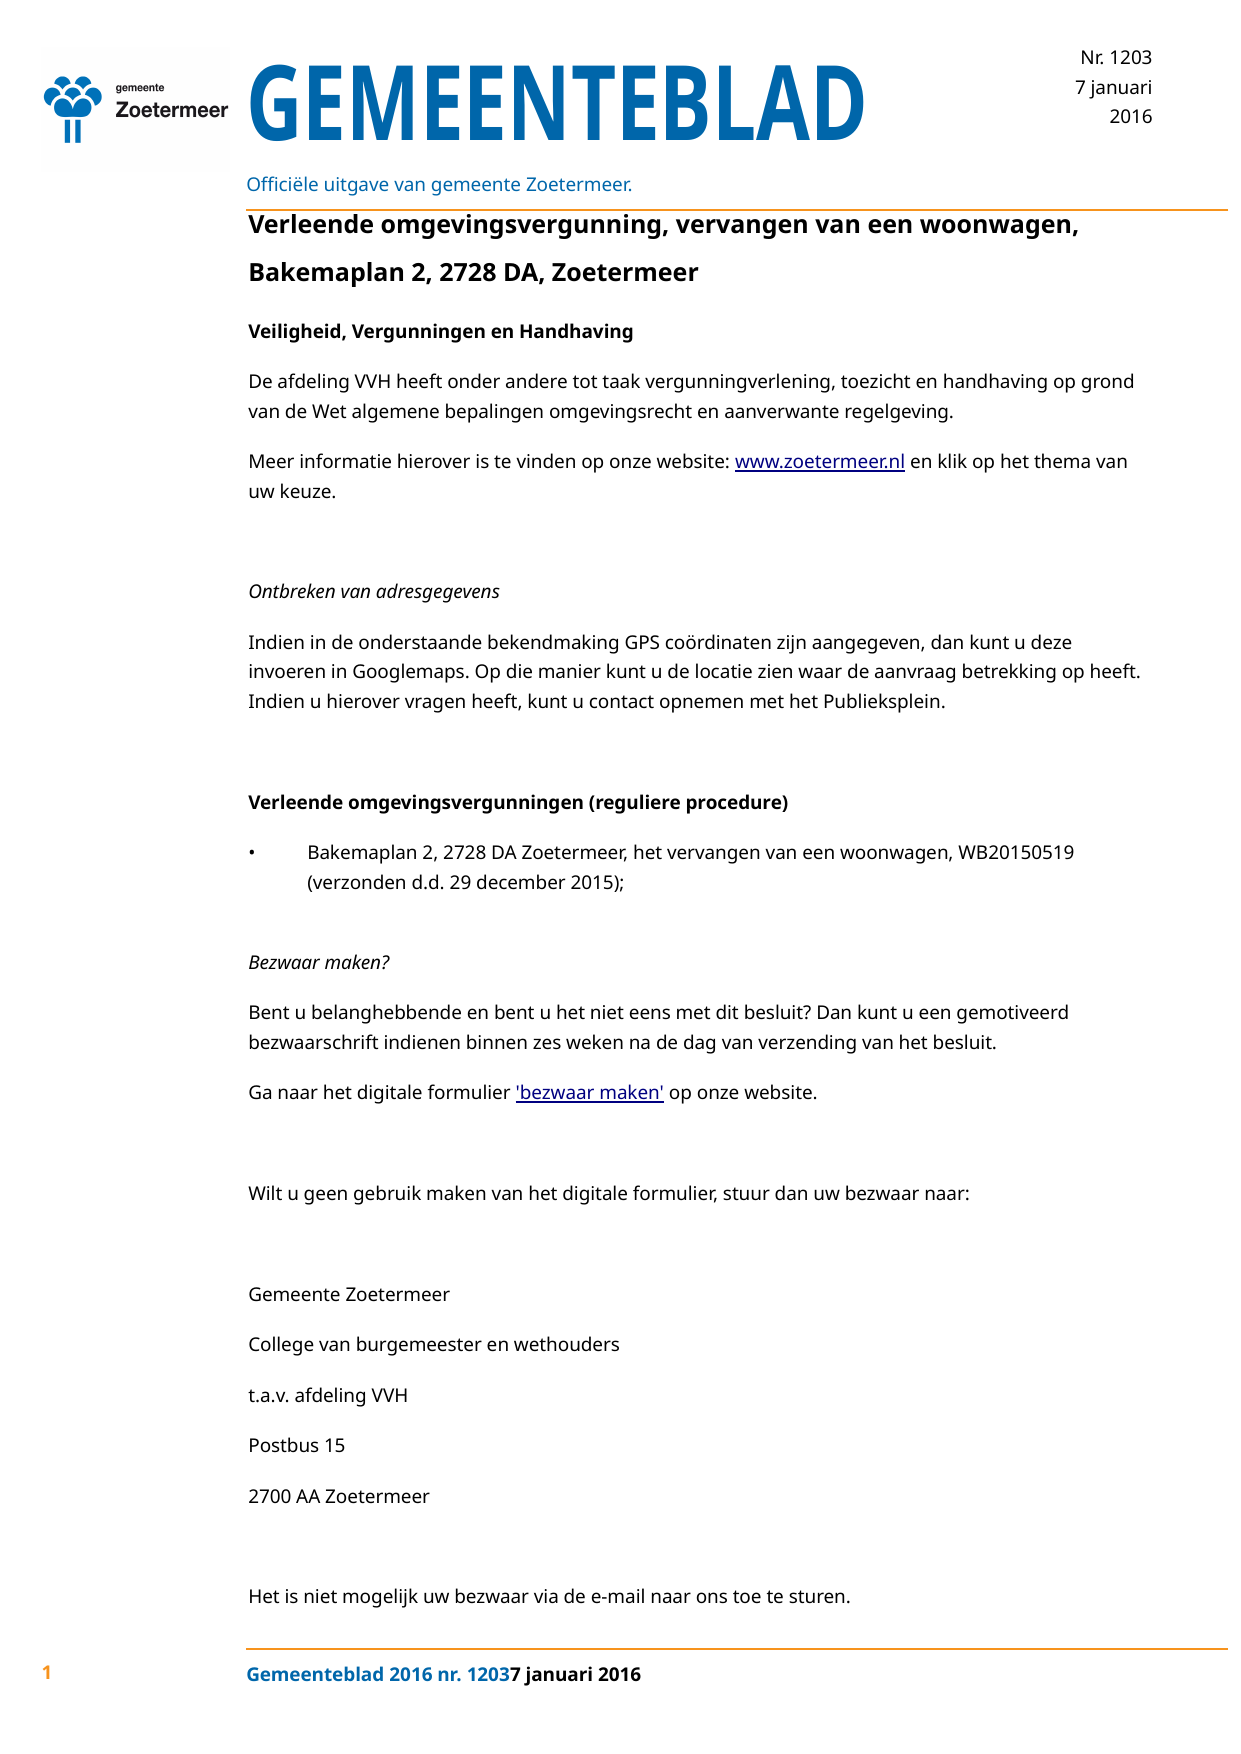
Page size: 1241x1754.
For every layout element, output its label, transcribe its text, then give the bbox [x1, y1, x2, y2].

text Verleende omgevingsvergunning, vervangen van een woonwagen, Bakemaplan 2, 2728 DA, Zoetermeer [248, 211, 1152, 288]
text 2700 AA Zoetermeer [248, 1483, 1152, 1509]
text Postbus 15 [248, 1432, 1152, 1458]
picture [41, 47, 231, 172]
text Indien in de onderstaande bekendmaking GPS coördinaten zijn aangegeven, dan kunt u deze invoeren in Googlemaps. Op die manier kunt u de locatie zien waar de aanvraag betrekking op heeft. Indien u hierover vragen heeft, kunt u contact opnemen met het Publieksplein. [248, 629, 1152, 714]
text De afdeling VVH heeft onder andere tot taak vergunningverlening, toezicht en handhaving op grond van de Wet algemene bepalingen omgevingsrecht en aanverwante regelgeving. [248, 368, 1152, 424]
text Gemeente Zoetermeer [248, 1281, 1152, 1307]
text Verleende omgevingsvergunningen (reguliere procedure) [248, 789, 1152, 815]
text Bent u belanghebbende en bent u het niet eens met dit besluit? Dan kunt u een gemotiveerd bezwaarschrift indienen binnen zes weken na de dag van verzending van het besluit. [248, 999, 1152, 1055]
text College van burgemeester en wethouders [248, 1332, 1152, 1357]
text Bezwaar maken? [248, 949, 1152, 975]
text Meer informatie hierover is te vinden op onze website: www.zoetermeer.nl en klik op het thema van uw keuze. [248, 448, 1152, 504]
text t.a.v. afdeling VVH [248, 1382, 1152, 1408]
list Bakemaplan 2, 2728 DA Zoetermeer, het vervangen van een woonwagen, WB20150519 (verzonden d.d. 29 december 2015); [248, 839, 1152, 895]
text Wilt u geen gebruik maken van het digitale formulier, stuur dan uw bezwaar naar: [248, 1180, 1152, 1206]
text Ontbreken van adresgegevens [248, 579, 1152, 604]
text Veiligheid, Vergunningen en Handhaving [248, 318, 1152, 344]
text Het is niet mogelijk uw bezwaar via de e-mail naar ons toe te sturen. [248, 1584, 1152, 1609]
text Ga naar het digitale formulier 'bezwaar maken' op onze website. [248, 1079, 1152, 1105]
